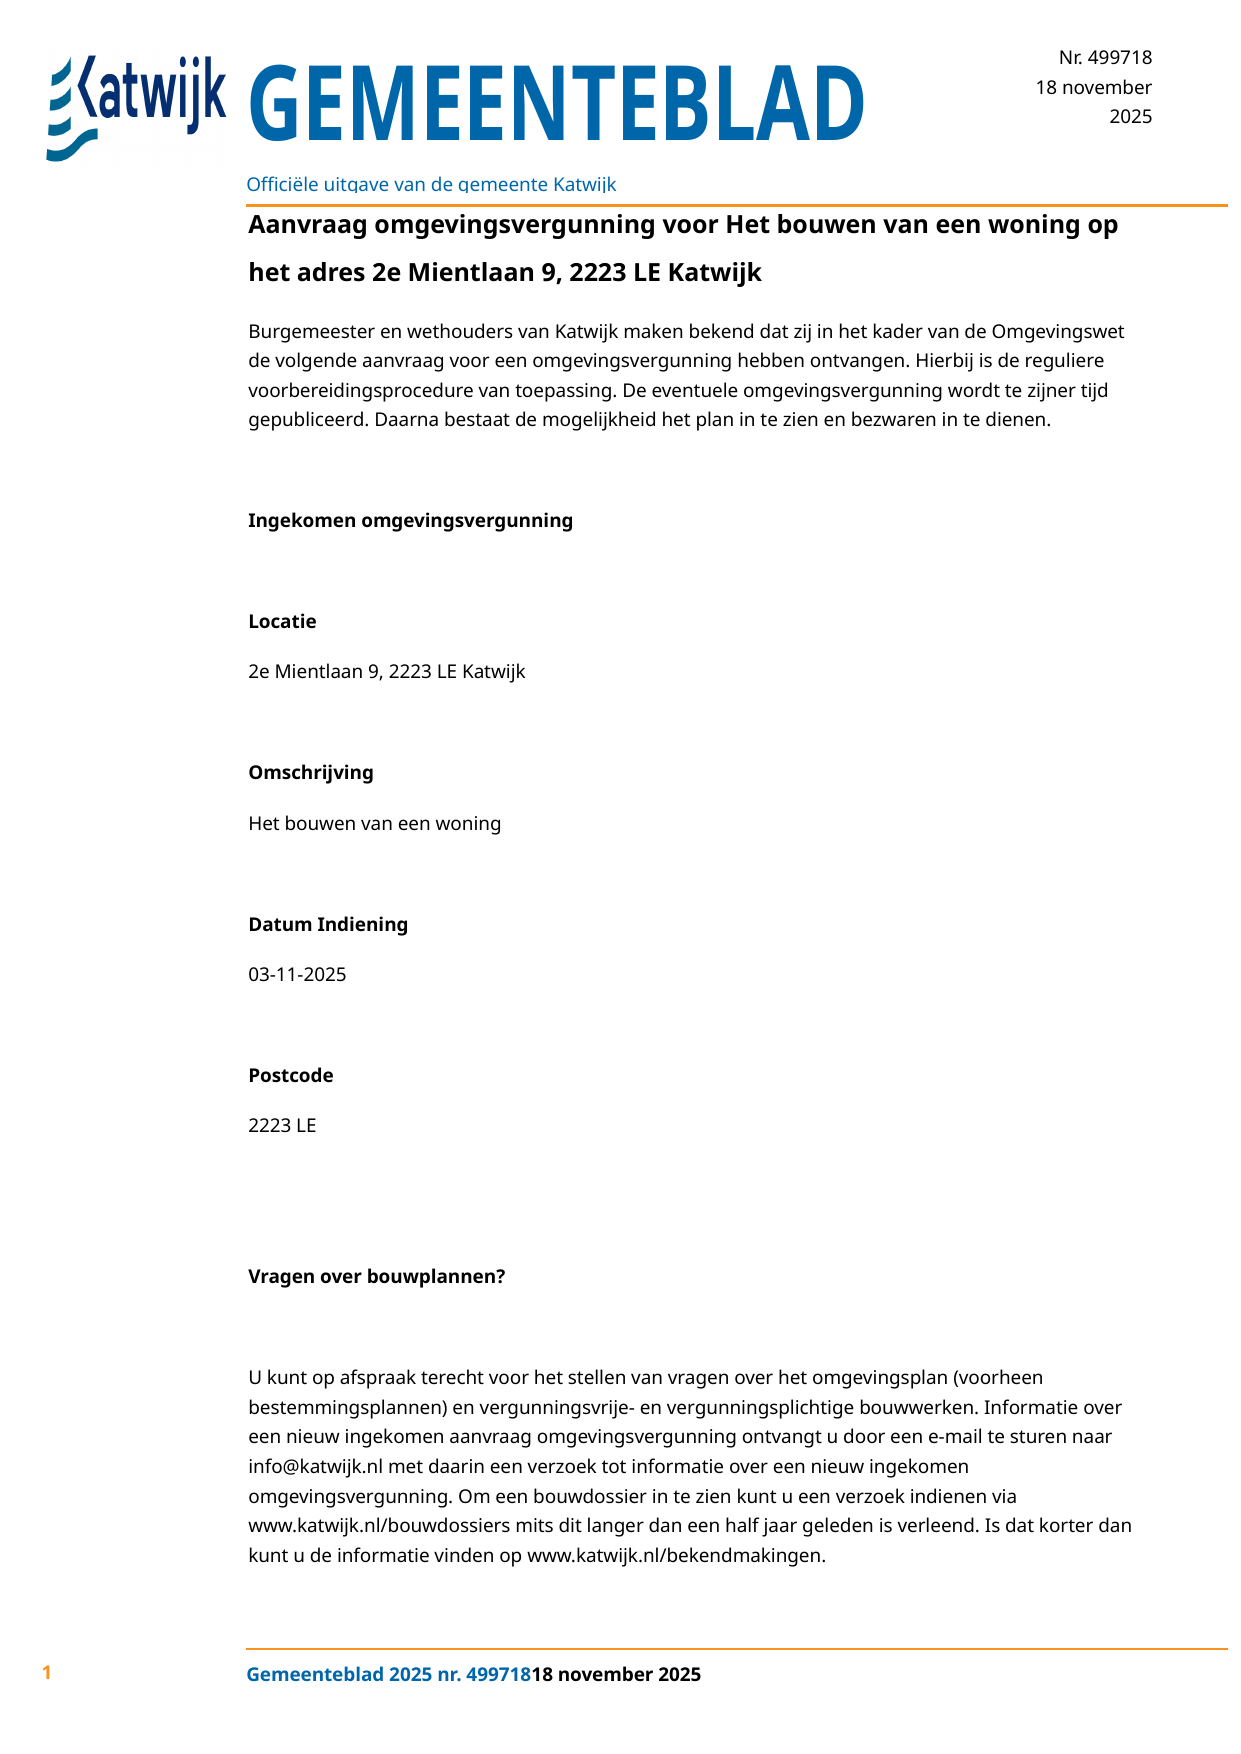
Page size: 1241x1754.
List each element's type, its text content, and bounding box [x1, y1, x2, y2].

text U kunt op afspraak terecht voor het stellen van vragen over het omgevingsplan (voorheen bestemmingsplannen) en vergunningsvrije- en vergunningsplichtige bouwwerken. Informatie over een nieuw ingekomen aanvraag omgevingsvergunning ontvangt u door een e-mail te sturen naar info@katwijk.nl met daarin een verzoek tot informatie over een nieuw ingekomen omgevingsvergunning. Om een bouwdossier in te zien kunt u een verzoek indienen via www.katwijk.nl/bouwdossiers mits dit langer dan een half jaar geleden is verleend. Is dat korter dan kunt u de informatie vinden op www.katwijk.nl/bekendmakingen. [248, 1364, 1152, 1568]
text Aanvraag omgevingsvergunning voor Het bouwen van een woning op het adres 2e Mientlaan 9, 2223 LE Katwijk [248, 207, 1152, 288]
text 2223 LE [248, 1112, 1152, 1138]
text 2e Mientlaan 9, 2223 LE Katwijk [248, 659, 1152, 684]
picture [41, 47, 231, 172]
text Het bouwen van een woning [248, 810, 1152, 836]
text Vragen over bouwplannen? [248, 1264, 1152, 1289]
text Datum Indiening [248, 911, 1152, 937]
text Omschrijving [248, 759, 1152, 785]
text Burgemeester en wethouders van Katwijk maken bekend dat zij in het kader van de Omgevingswet de volgende aanvraag voor een omgevingsvergunning hebben ontvangen. Hierbij is de reguliere voorbereidingsprocedure van toepassing. De eventuele omgevingsvergunning wordt te zijner tijd gepubliceerd. Daarna bestaat de mogelijkheid het plan in te zien en bezwaren in te dienen. [248, 318, 1152, 432]
text 03-11-2025 [248, 961, 1152, 987]
text Ingekomen omgevingsvergunning [248, 507, 1152, 533]
text Postcode [248, 1062, 1152, 1088]
text Locatie [248, 608, 1152, 634]
